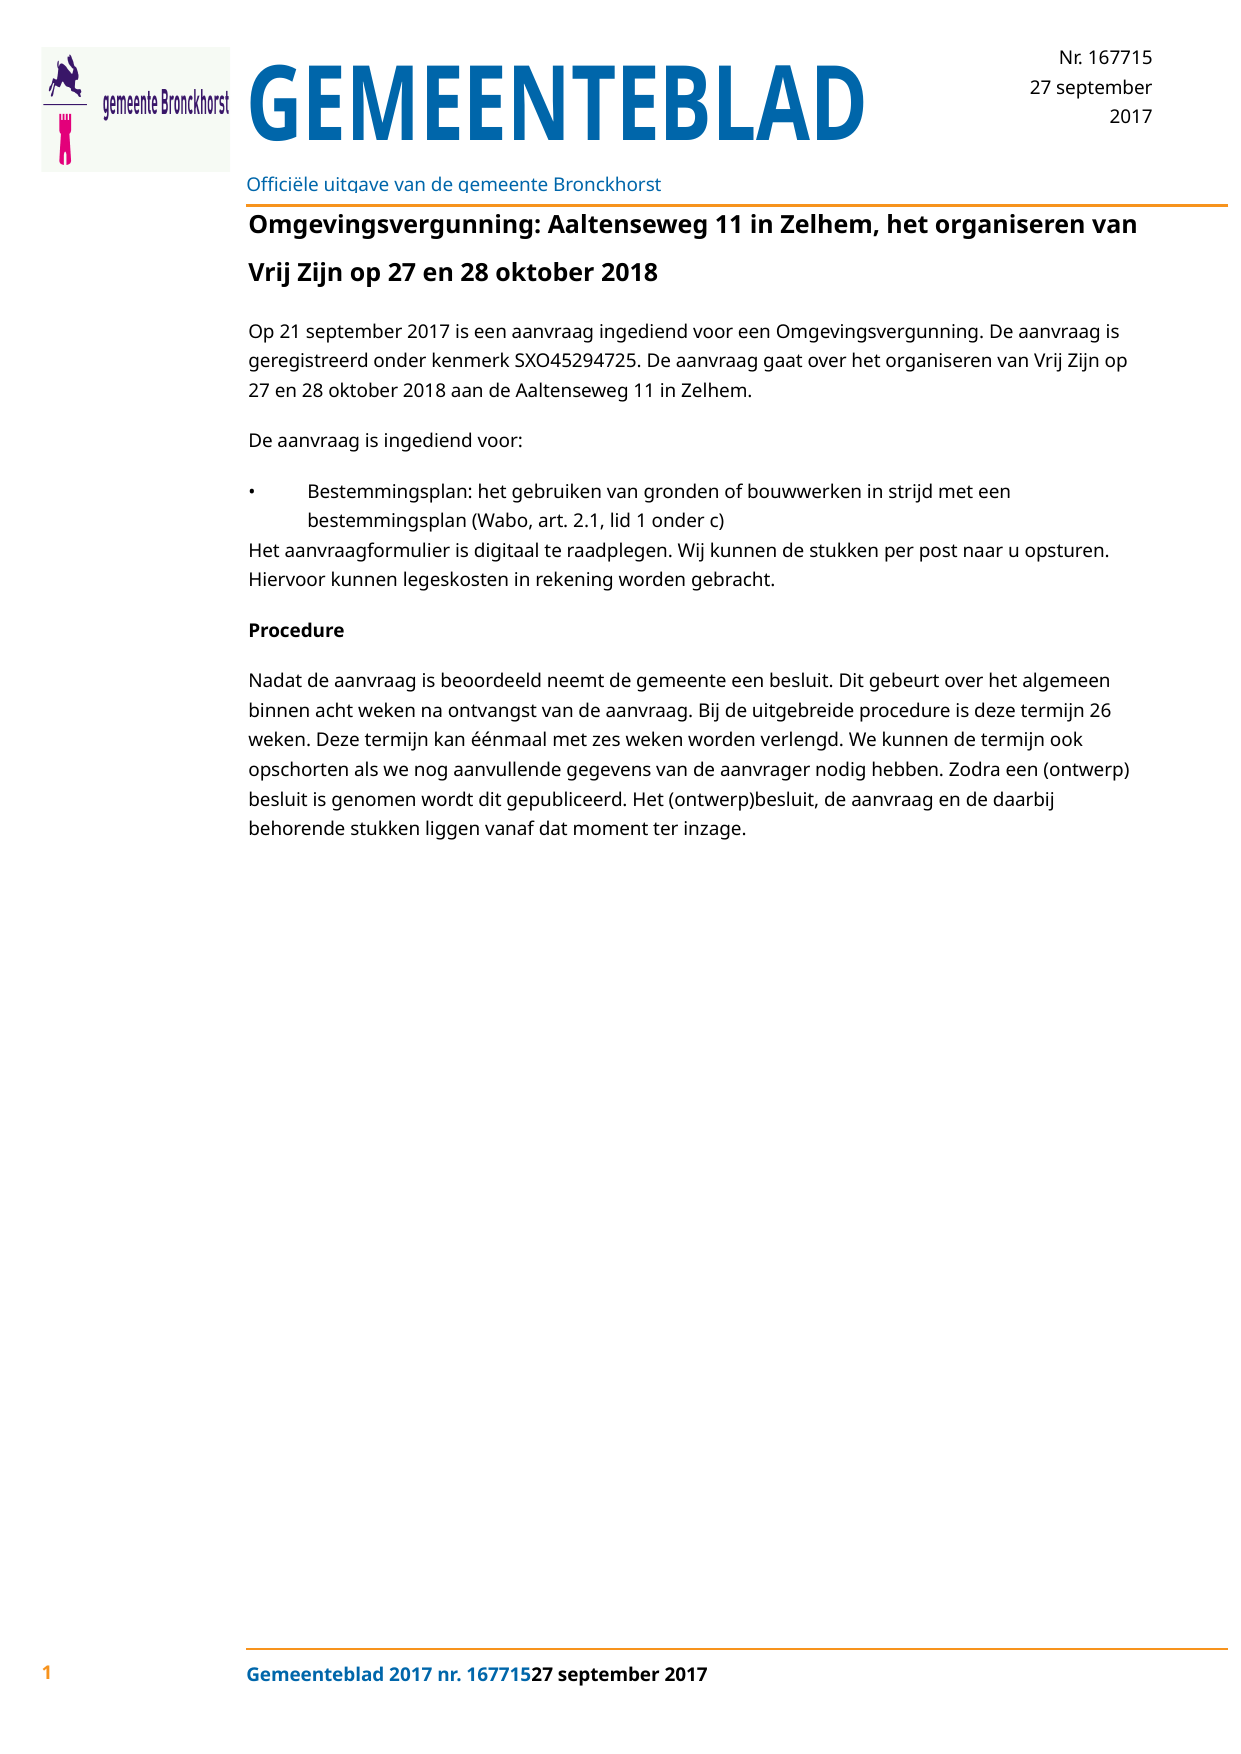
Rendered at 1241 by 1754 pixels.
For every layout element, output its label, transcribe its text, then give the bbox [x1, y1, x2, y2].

picture [41, 47, 231, 172]
list Bestemmingsplan: het gebruiken van gronden of bouwwerken in strijd met een bestemmingsplan (Wabo, art. 2.1, lid 1 onder c) [248, 478, 1152, 533]
text Nadat de aanvraag is beoordeeld neemt de gemeente een besluit. Dit gebeurt over het algemeen binnen acht weken na ontvangst van de aanvraag. Bij de uitgebreide procedure is deze termijn 26 weken. Deze termijn kan éénmaal met zes weken worden verlengd. We kunnen de termijn ook opschorten als we nog aanvullende gegevens van de aanvrager nodig hebben. Zodra een (ontwerp) besluit is genomen wordt dit gepubliceerd. Het (ontwerp)besluit, de aanvraag en de daarbij behorende stukken liggen vanaf dat moment ter inzage. [248, 667, 1152, 841]
text Op 21 september 2017 is een aanvraag ingediend voor een Omgevingsvergunning. De aanvraag is geregistreerd onder kenmerk SXO45294725. De aanvraag gaat over het organiseren van Vrij Zijn op 27 en 28 oktober 2018 aan de Aaltenseweg 11 in Zelhem. [248, 318, 1152, 403]
text Het aanvraagformulier is digitaal te raadplegen. Wij kunnen de stukken per post naar u opsturen. Hiervoor kunnen legeskosten in rekening worden gebracht. [248, 537, 1152, 592]
text Procedure [248, 617, 1152, 643]
text Omgevingsvergunning: Aaltenseweg 11 in Zelhem, het organiseren van Vrij Zijn op 27 en 28 oktober 2018 [248, 207, 1152, 288]
text De aanvraag is ingediend voor: [248, 427, 1152, 453]
